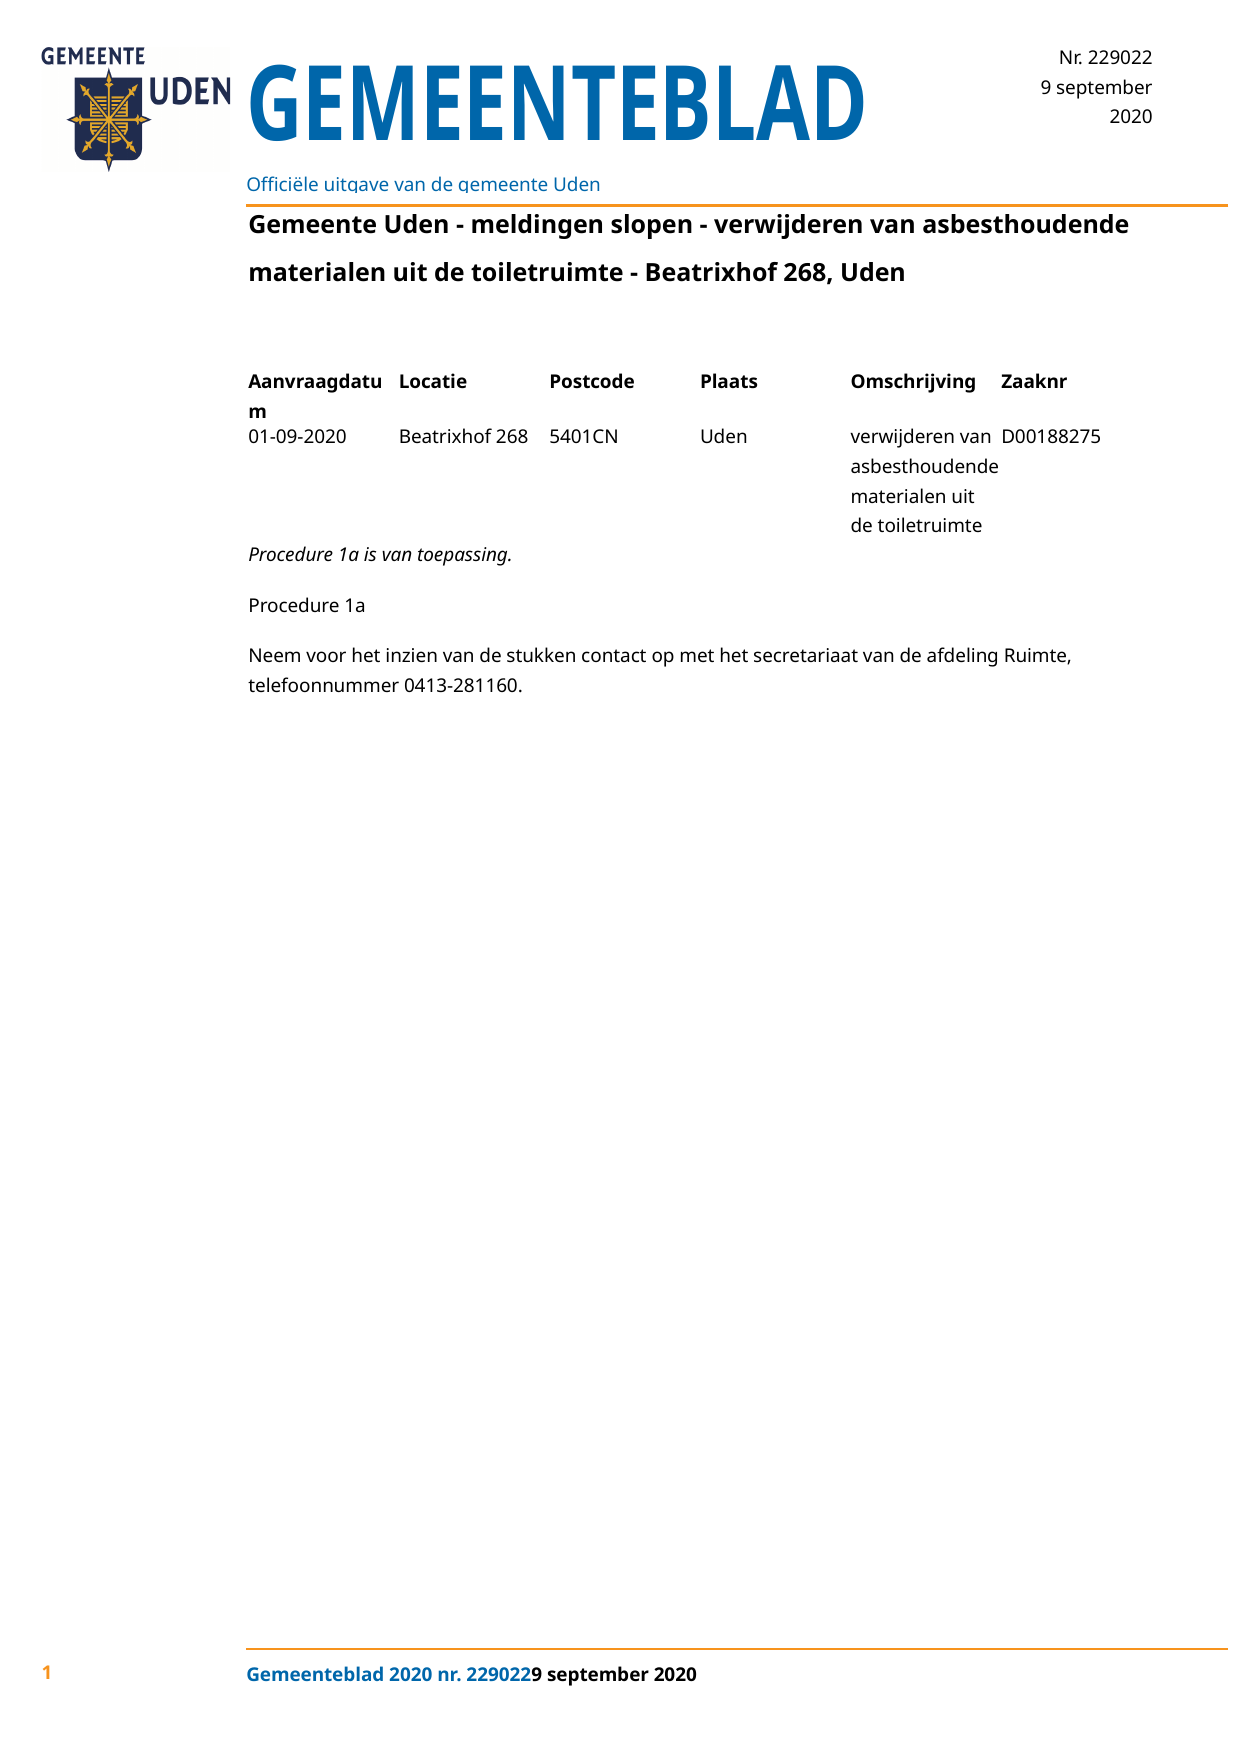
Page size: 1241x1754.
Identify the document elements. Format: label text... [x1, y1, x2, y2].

table_cell Uden [700, 424, 850, 538]
table_header Omschrijving [850, 369, 1001, 424]
text Gemeente Uden - meldingen slopen - verwijderen van asbesthoudende materialen uit de toiletruimte - Beatrixhof 268, Uden [248, 207, 1152, 288]
table_header Plaats [700, 369, 850, 424]
table_cell 5401CN [549, 424, 700, 538]
text Procedure 1a [248, 592, 1152, 618]
table_cell Beatrixhof 268 [399, 424, 549, 538]
text Neem voor het inzien van de stukken contact op met het secretariaat van de afdeling Ruimte, telefoonnummer 0413-281160. [248, 642, 1152, 698]
table_header Aanvraagdatum [248, 369, 398, 424]
table_header Zaaknr [1001, 369, 1152, 424]
table_cell verwijderen van asbesthoudende materialen uit de toiletruimte [850, 424, 1001, 538]
table_header Locatie [399, 369, 549, 424]
text Procedure 1a is van toepassing. [248, 541, 1152, 567]
table_cell D00188275 [1001, 424, 1152, 538]
picture [41, 47, 231, 172]
table_header Postcode [549, 369, 700, 424]
table_cell 01-09-2020 [248, 424, 398, 538]
